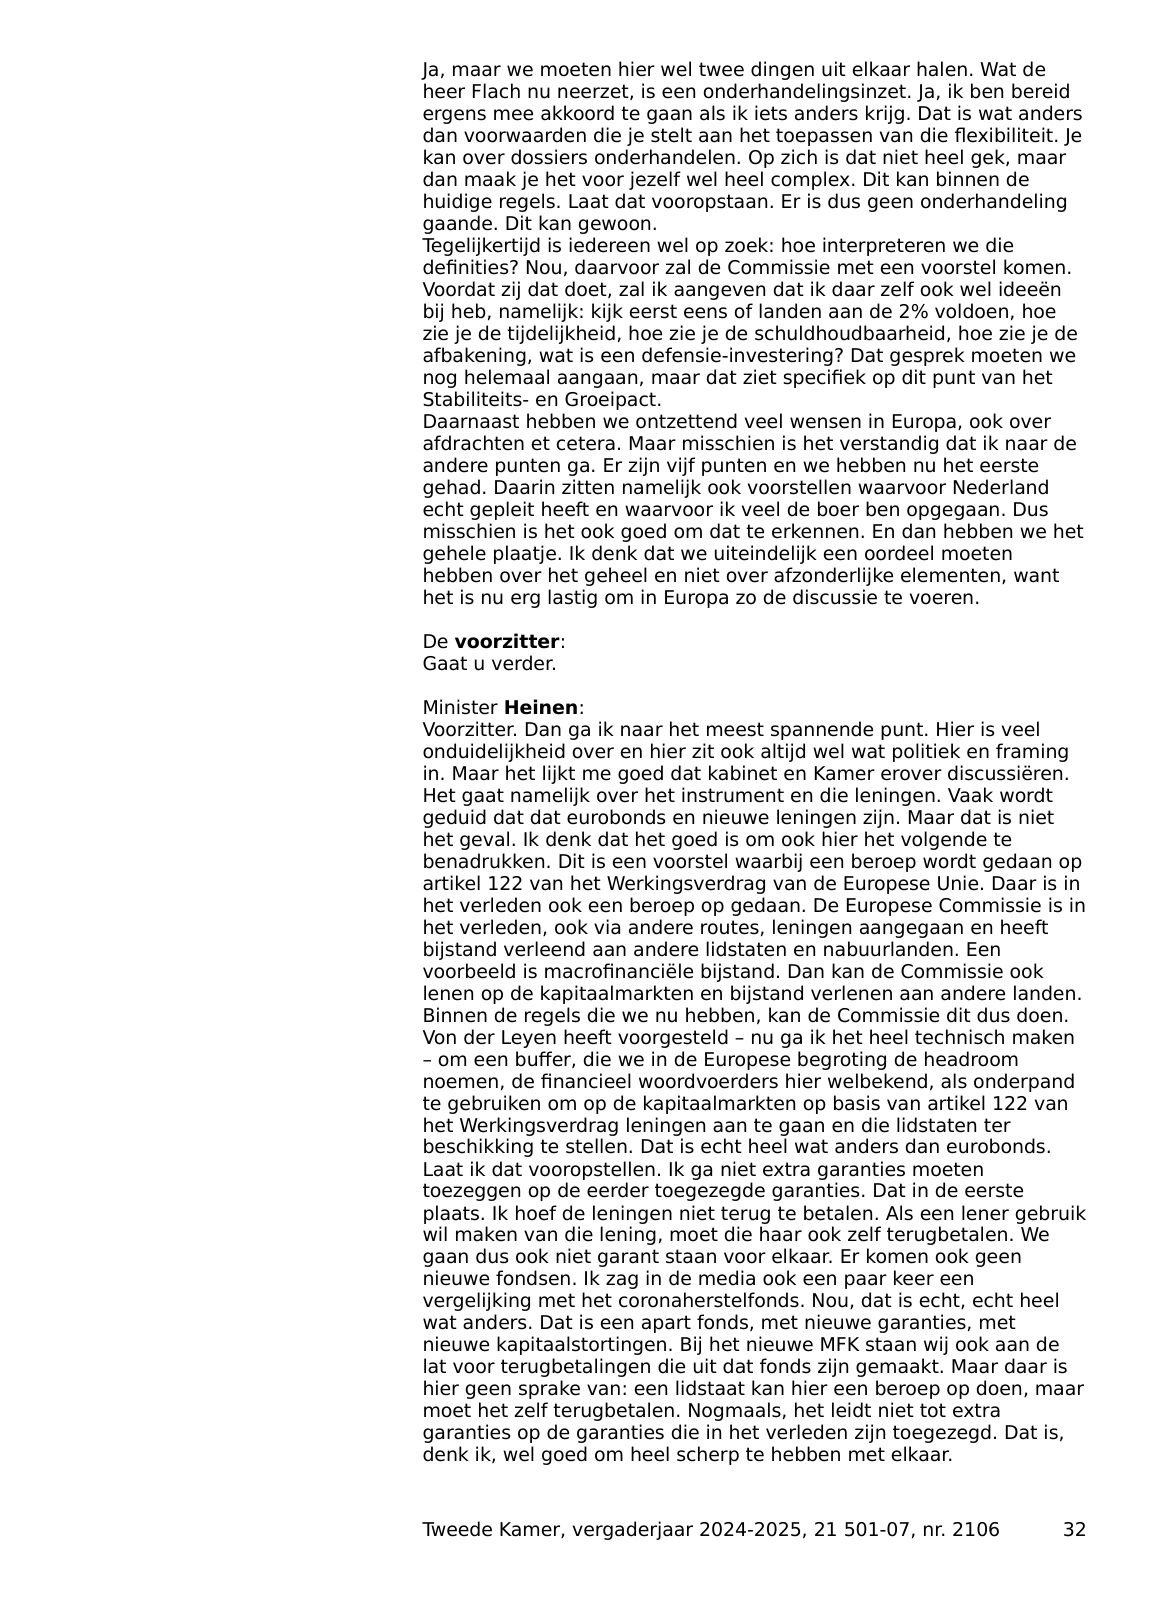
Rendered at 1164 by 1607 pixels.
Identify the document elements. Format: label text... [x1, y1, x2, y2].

text Minister Heinen: [422, 697, 1087, 719]
text Von der Leyen heeft voorgesteld – nu ga ik het heel technisch maken – om een buffer, die we in de Europese begroting de headroom noemen, de financieel woordvoerders hier welbekend, als onderpand te gebruiken om op de kapitaalmarkten op basis van artikel 122 van het Werkingsverdrag leningen aan te gaan en die lidstaten ter beschikking te stellen. Dat is echt heel wat anders dan eurobonds. Laat ik dat vooropstellen. Ik ga niet extra garanties moeten toezeggen op de eerder toegezegde garanties. Dat in de eerste plaats. Ik hoef de leningen niet terug te betalen. Als een lener gebruik wil maken van die lening, moet die haar ook zelf terugbetalen. We gaan dus ook niet garant staan voor elkaar. Er komen ook geen nieuwe fondsen. Ik zag in de media ook een paar keer een vergelijking met het coronaherstelfonds. Nou, dat is echt, echt heel wat anders. Dat is een apart fonds, met nieuwe garanties, met nieuwe kapitaalstortingen. Bij het nieuwe MFK staan wij ook aan de lat voor terugbetalingen die uit dat fonds zijn gemaakt. Maar daar is hier geen sprake van: een lidstaat kan hier een beroep op doen, maar moet het zelf terugbetalen. Nogmaals, het leidt niet tot extra garanties op de garanties die in het verleden zijn toegezegd. Dat is, denk ik, wel goed om heel scherp te hebben met elkaar. [422, 1027, 1087, 1466]
text Daarnaast hebben we ontzettend veel wensen in Europa, ook over afdrachten et cetera. Maar misschien is het verstandig dat ik naar de andere punten ga. Er zijn vijf punten en we hebben nu het eerste gehad. Daarin zitten namelijk ook voorstellen waarvoor Nederland echt gepleit heeft en waarvoor ik veel de boer ben opgegaan. Dus misschien is het ook goed om dat te erkennen. En dan hebben we het gehele plaatje. Ik denk dat we uiteindelijk een oordeel moeten hebben over het geheel en niet over afzonderlijke elementen, want het is nu erg lastig om in Europa zo de discussie te voeren. [422, 411, 1087, 608]
text Tegelijkertijd is iedereen wel op zoek: hoe interpreteren we die definities? Nou, daarvoor zal de Commissie met een voorstel komen. Voordat zij dat doet, zal ik aangeven dat ik daar zelf ook wel ideeën bij heb, namelijk: kijk eerst eens of landen aan de 2% voldoen, hoe zie je de tijdelijkheid, hoe zie je de schuldhoudbaarheid, hoe zie je de afbakening, wat is een defensie-investering? Dat gesprek moeten we nog helemaal aangaan, maar dat ziet specifiek op dit punt van het Stabiliteits- en Groeipact. [422, 235, 1087, 411]
text Ja, maar we moeten hier wel twee dingen uit elkaar halen. Wat de heer Flach nu neerzet, is een onderhandelingsinzet. Ja, ik ben bereid ergens mee akkoord te gaan als ik iets anders krijg. Dat is wat anders dan voorwaarden die je stelt aan het toepassen van die flexibiliteit. Je kan over dossiers onderhandelen. Op zich is dat niet heel gek, maar dan maak je het voor jezelf wel heel complex. Dit kan binnen de huidige regels. Laat dat vooropstaan. Er is dus geen onderhandeling gaande. Dit kan gewoon. [422, 59, 1087, 235]
text De voorzitter: [422, 631, 1087, 653]
text Voorzitter. Dan ga ik naar het meest spannende punt. Hier is veel onduidelijkheid over en hier zit ook altijd wel wat politiek en framing in. Maar het lijkt me goed dat kabinet en Kamer erover discussiëren. Het gaat namelijk over het instrument en die leningen. Vaak wordt geduid dat dat eurobonds en nieuwe leningen zijn. Maar dat is niet het geval. Ik denk dat het goed is om ook hier het volgende te benadrukken. Dit is een voorstel waarbij een beroep wordt gedaan op artikel 122 van het Werkingsverdrag van de Europese Unie. Daar is in het verleden ook een beroep op gedaan. De Europese Commissie is in het verleden, ook via andere routes, leningen aangegaan en heeft bijstand verleend aan andere lidstaten en nabuurlanden. Een voorbeeld is macrofinanciële bijstand. Dan kan de Commissie ook lenen op de kapitaalmarkten en bijstand verlenen aan andere landen. Binnen de regels die we nu hebben, kan de Commissie dit dus doen. [422, 719, 1087, 1027]
text Gaat u verder. [422, 653, 1087, 675]
